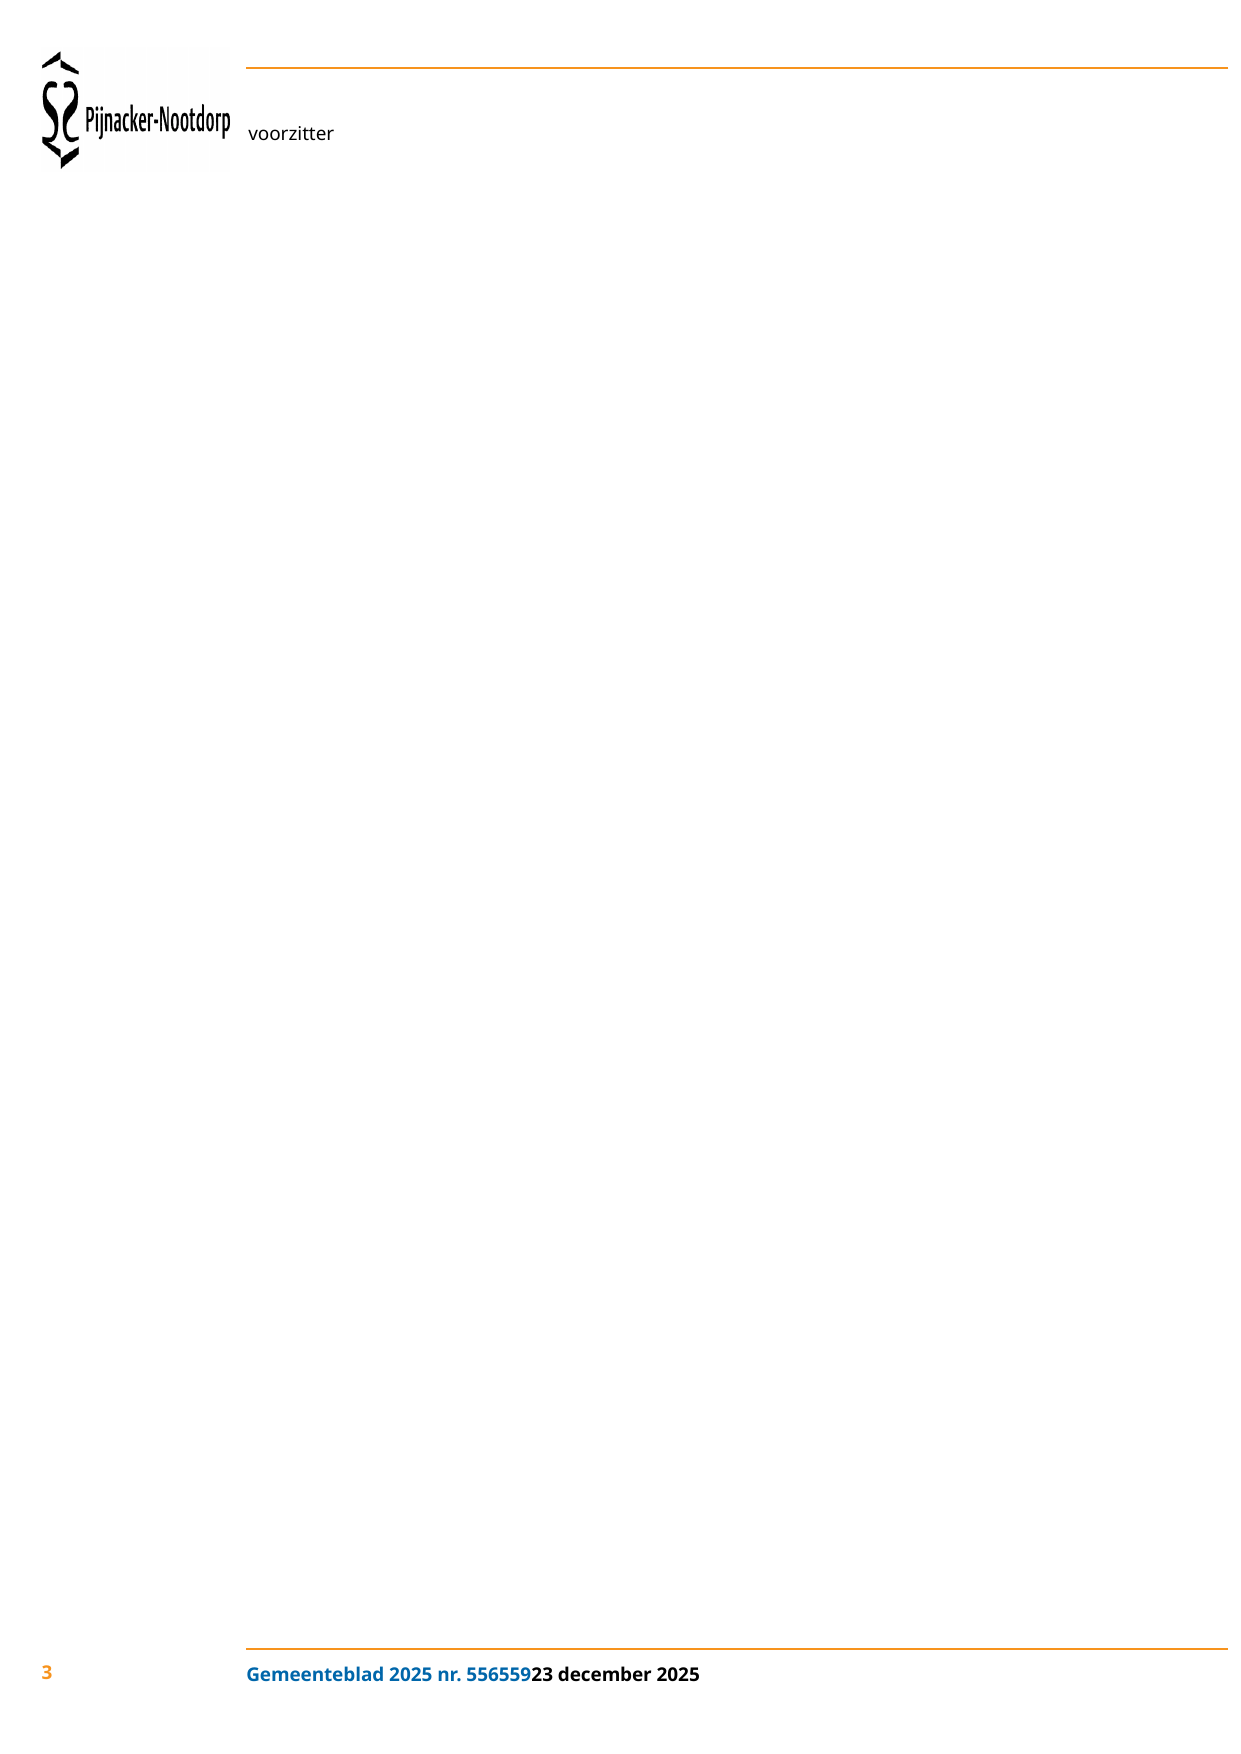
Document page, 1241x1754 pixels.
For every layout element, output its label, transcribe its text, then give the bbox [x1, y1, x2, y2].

picture [41, 47, 231, 172]
text voorzitter [248, 121, 1152, 146]
